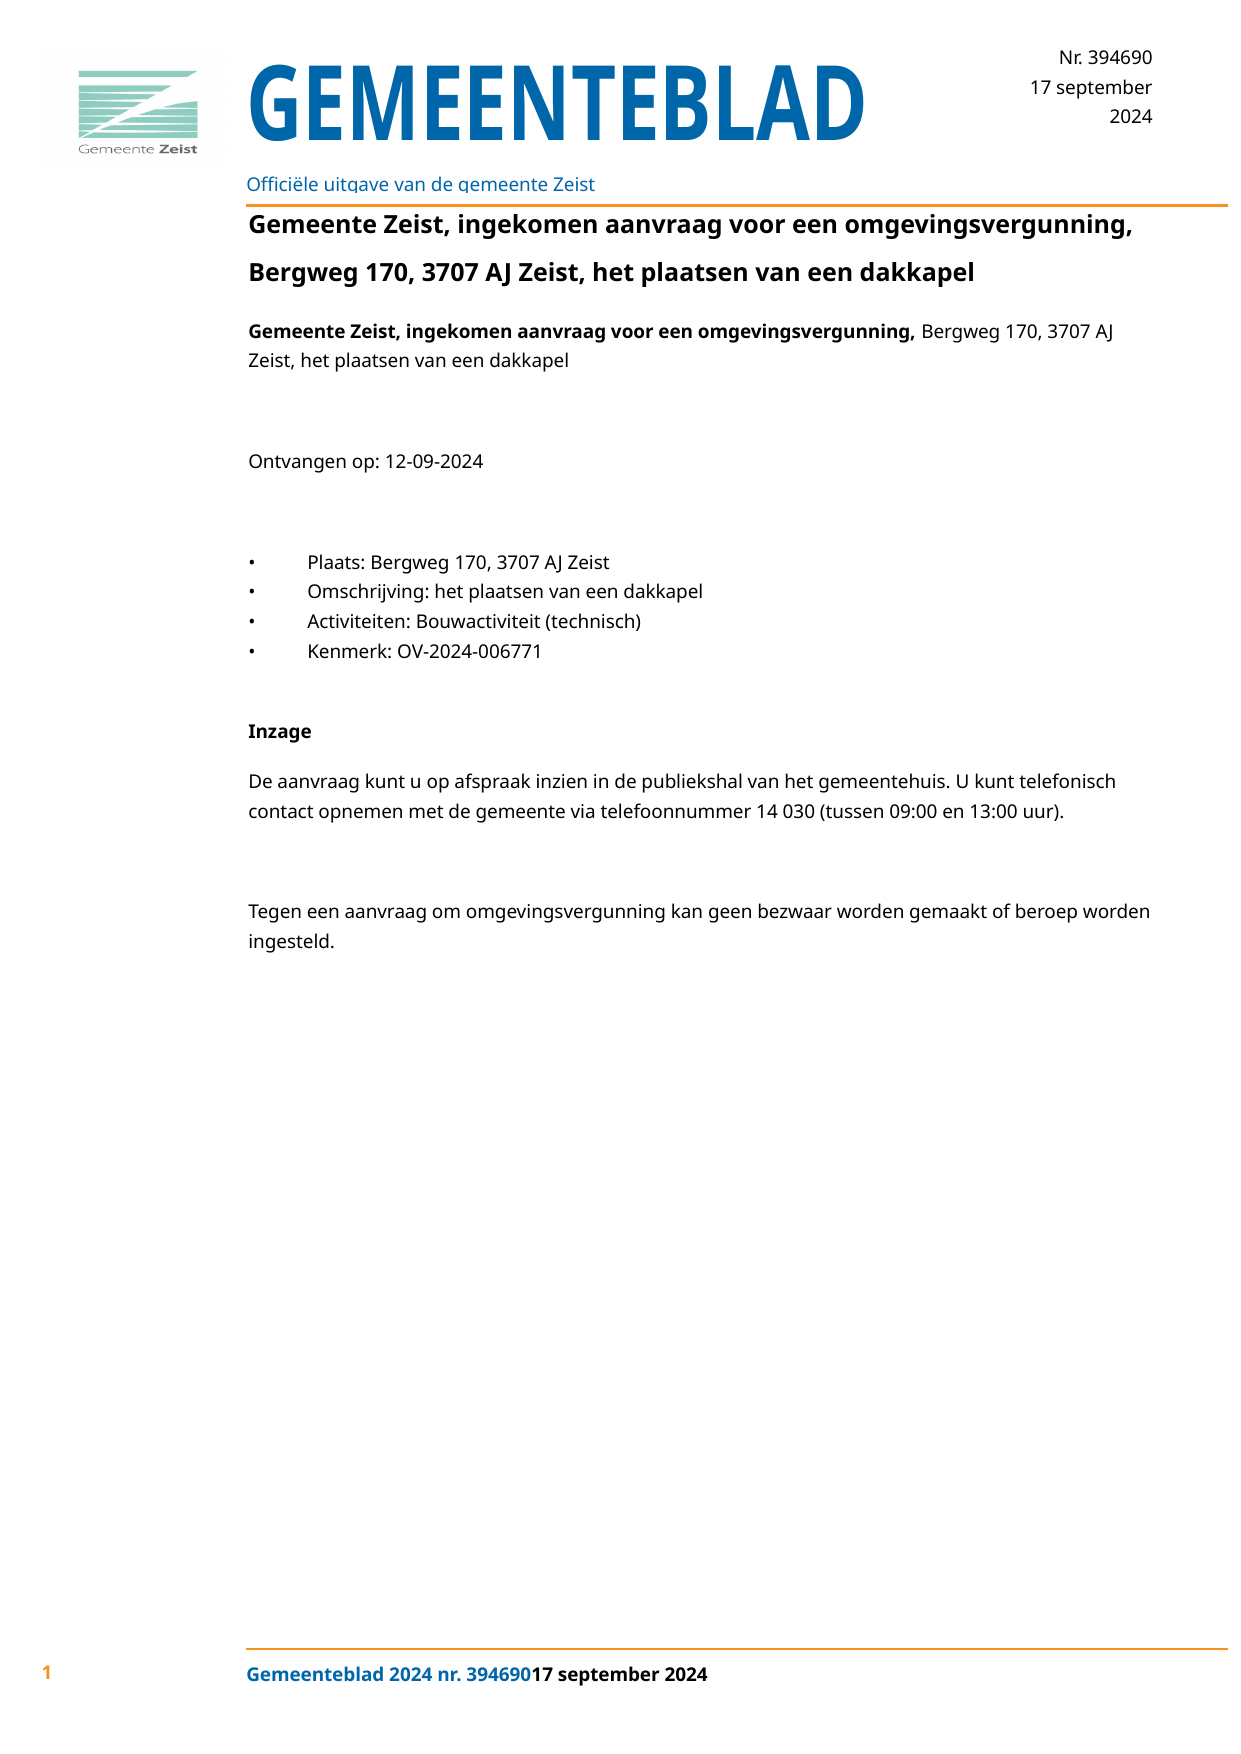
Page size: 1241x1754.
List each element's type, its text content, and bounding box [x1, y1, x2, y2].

list Activiteiten: Bouwactiviteit (technisch) [248, 608, 1152, 634]
list Kenmerk: OV-2024-006771 [248, 638, 1152, 664]
text Ontvangen op: 12-09-2024 [248, 448, 1152, 474]
text Gemeente Zeist, ingekomen aanvraag voor een omgevingsvergunning, Bergweg 170, 3707 AJ Zeist, het plaatsen van een dakkapel [248, 207, 1152, 288]
list Omschrijving: het plaatsen van een dakkapel [248, 579, 1152, 604]
text Gemeente Zeist, ingekomen aanvraag voor een omgevingsvergunning, Bergweg 170, 3707 AJ Zeist, het plaatsen van een dakkapel [248, 318, 1152, 373]
text De aanvraag kunt u op afspraak inzien in de publiekshal van het gemeentehuis. U kunt telefonisch contact opnemen met de gemeente via telefoonnummer 14 030 (tussen 09:00 en 13:00 uur). [248, 768, 1152, 824]
picture [41, 47, 231, 172]
text Tegen een aanvraag om omgevingsvergunning kan geen bezwaar worden gemaakt of beroep worden ingesteld. [248, 899, 1152, 954]
list Plaats: Bergweg 170, 3707 AJ Zeist [248, 549, 1152, 575]
text Inzage [248, 718, 1152, 744]
